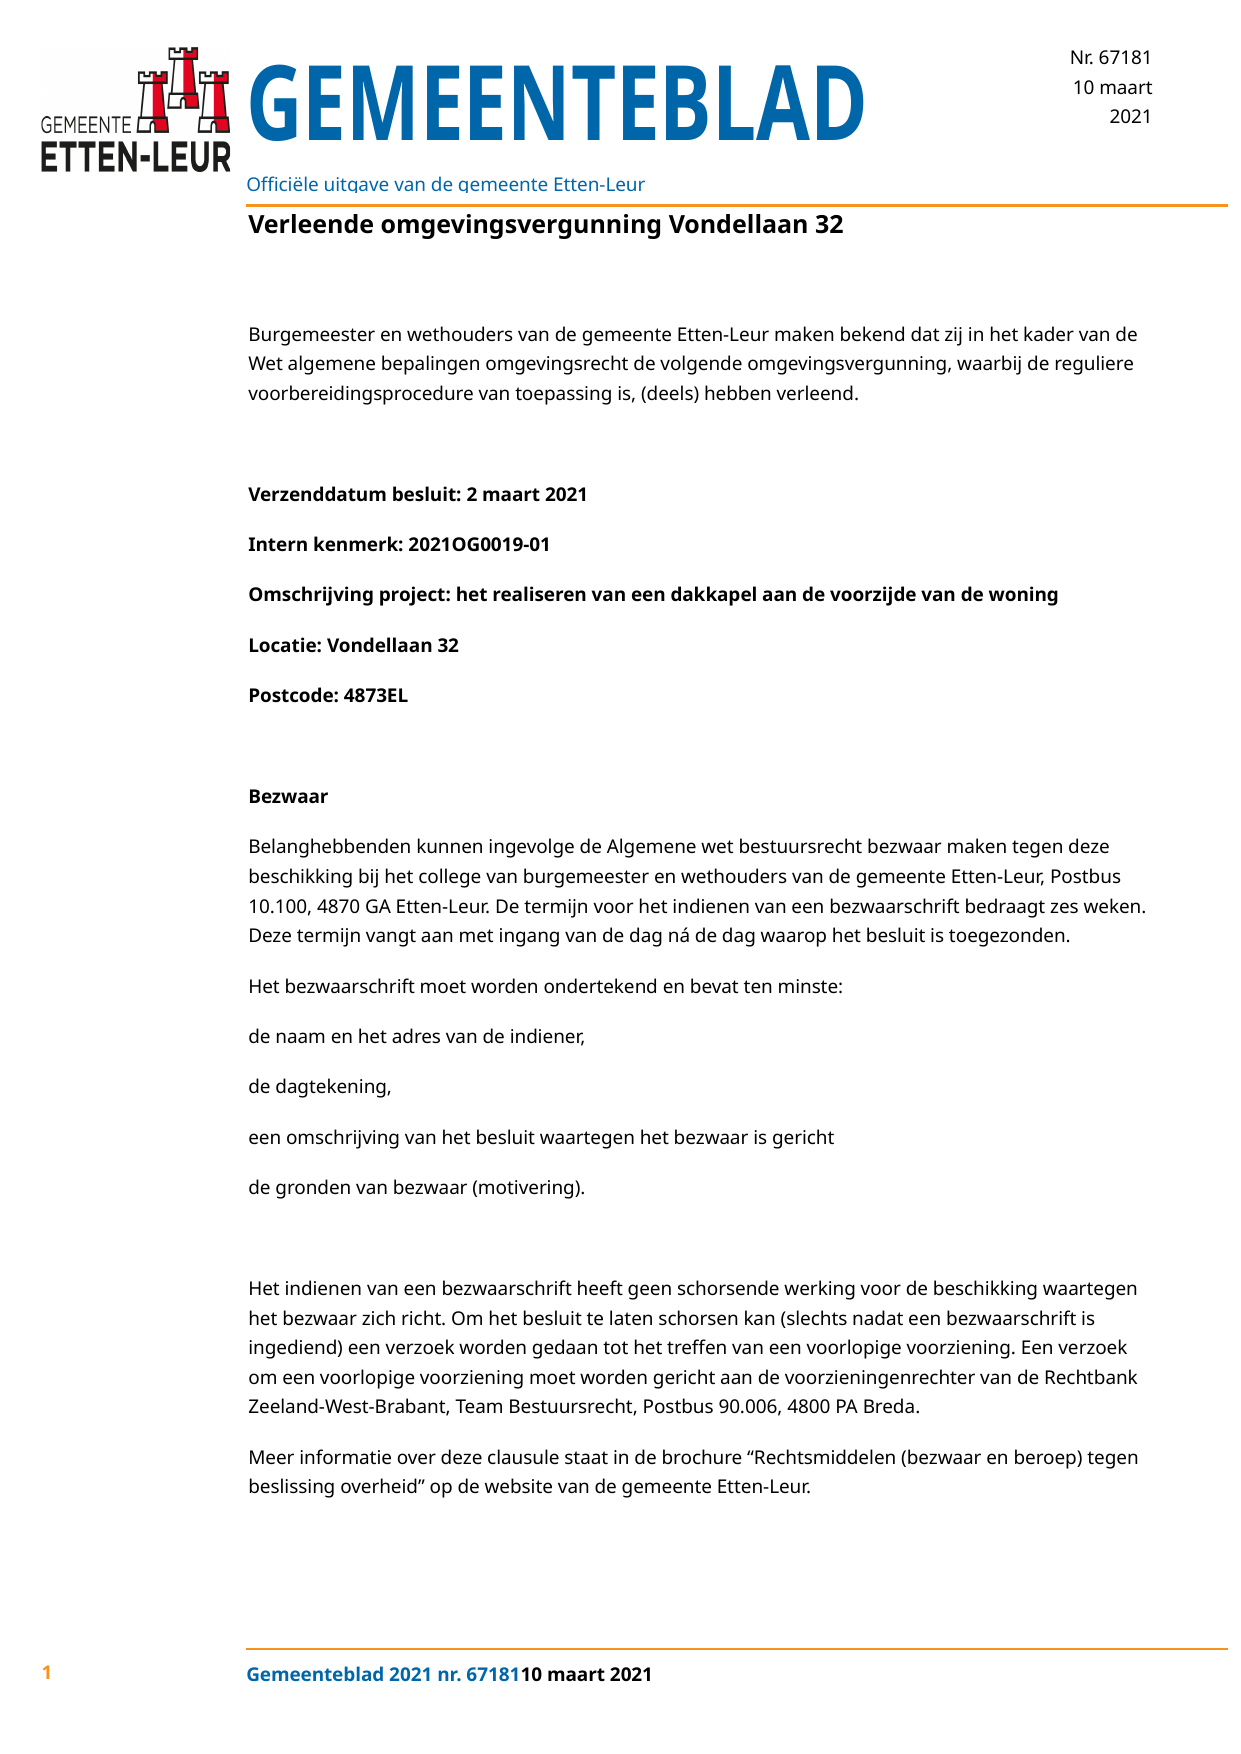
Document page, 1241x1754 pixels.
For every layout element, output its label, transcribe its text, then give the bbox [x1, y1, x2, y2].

text Het bezwaarschrift moet worden ondertekend en bevat ten minste: [248, 973, 1152, 998]
text Postcode: 4873EL [248, 682, 1152, 708]
text een omschrijving van het besluit waartegen het bezwaar is gericht [248, 1124, 1152, 1150]
text de dagtekening, [248, 1074, 1152, 1099]
text Omschrijving project: het realiseren van een dakkapel aan de voorzijde van de woning [248, 582, 1152, 607]
text Intern kenmerk: 2021OG0019-01 [248, 531, 1152, 557]
picture [41, 47, 231, 172]
text Burgemeester en wethouders van de gemeente Etten-Leur maken bekend dat zij in het kader van de Wet algemene bepalingen omgevingsrecht de volgende omgevingsvergunning, waarbij de reguliere voorbereidingsprocedure van toepassing is, (deels) hebben verleend. [248, 321, 1152, 406]
text Bezwaar [248, 783, 1152, 809]
text Verzenddatum besluit: 2 maart 2021 [248, 481, 1152, 506]
text Locatie: Vondellaan 32 [248, 632, 1152, 658]
text Verleende omgevingsvergunning Vondellaan 32 [248, 207, 1152, 241]
text de gronden van bezwaar (motivering). [248, 1174, 1152, 1200]
text Het indienen van een bezwaarschrift heeft geen schorsende werking voor de beschikking waartegen het bezwaar zich richt. Om het besluit te laten schorsen kan (slechts nadat een bezwaarschrift is ingediend) een verzoek worden gedaan tot het treffen van een voorlopige voorziening. Een verzoek om een voorlopige voorziening moet worden gericht aan de voorzieningenrechter van de Rechtbank Zeeland-West-Brabant, Team Bestuursrecht, Postbus 90.006, 4800 PA Breda. [248, 1275, 1152, 1419]
text Meer informatie over deze clausule staat in de brochure “Rechtsmiddelen (bezwaar en beroep) tegen beslissing overheid” op de website van de gemeente Etten-Leur. [248, 1444, 1152, 1499]
text Belanghebbenden kunnen ingevolge de Algemene wet bestuursrecht bezwaar maken tegen deze beschikking bij het college van burgemeester en wethouders van de gemeente Etten-Leur, Postbus 10.100, 4870 GA Etten-Leur. De termijn voor het indienen van een bezwaarschrift bedraagt zes weken. Deze termijn vangt aan met ingang van de dag ná de dag waarop het besluit is toegezonden. [248, 834, 1152, 948]
text de naam en het adres van de indiener, [248, 1023, 1152, 1049]
